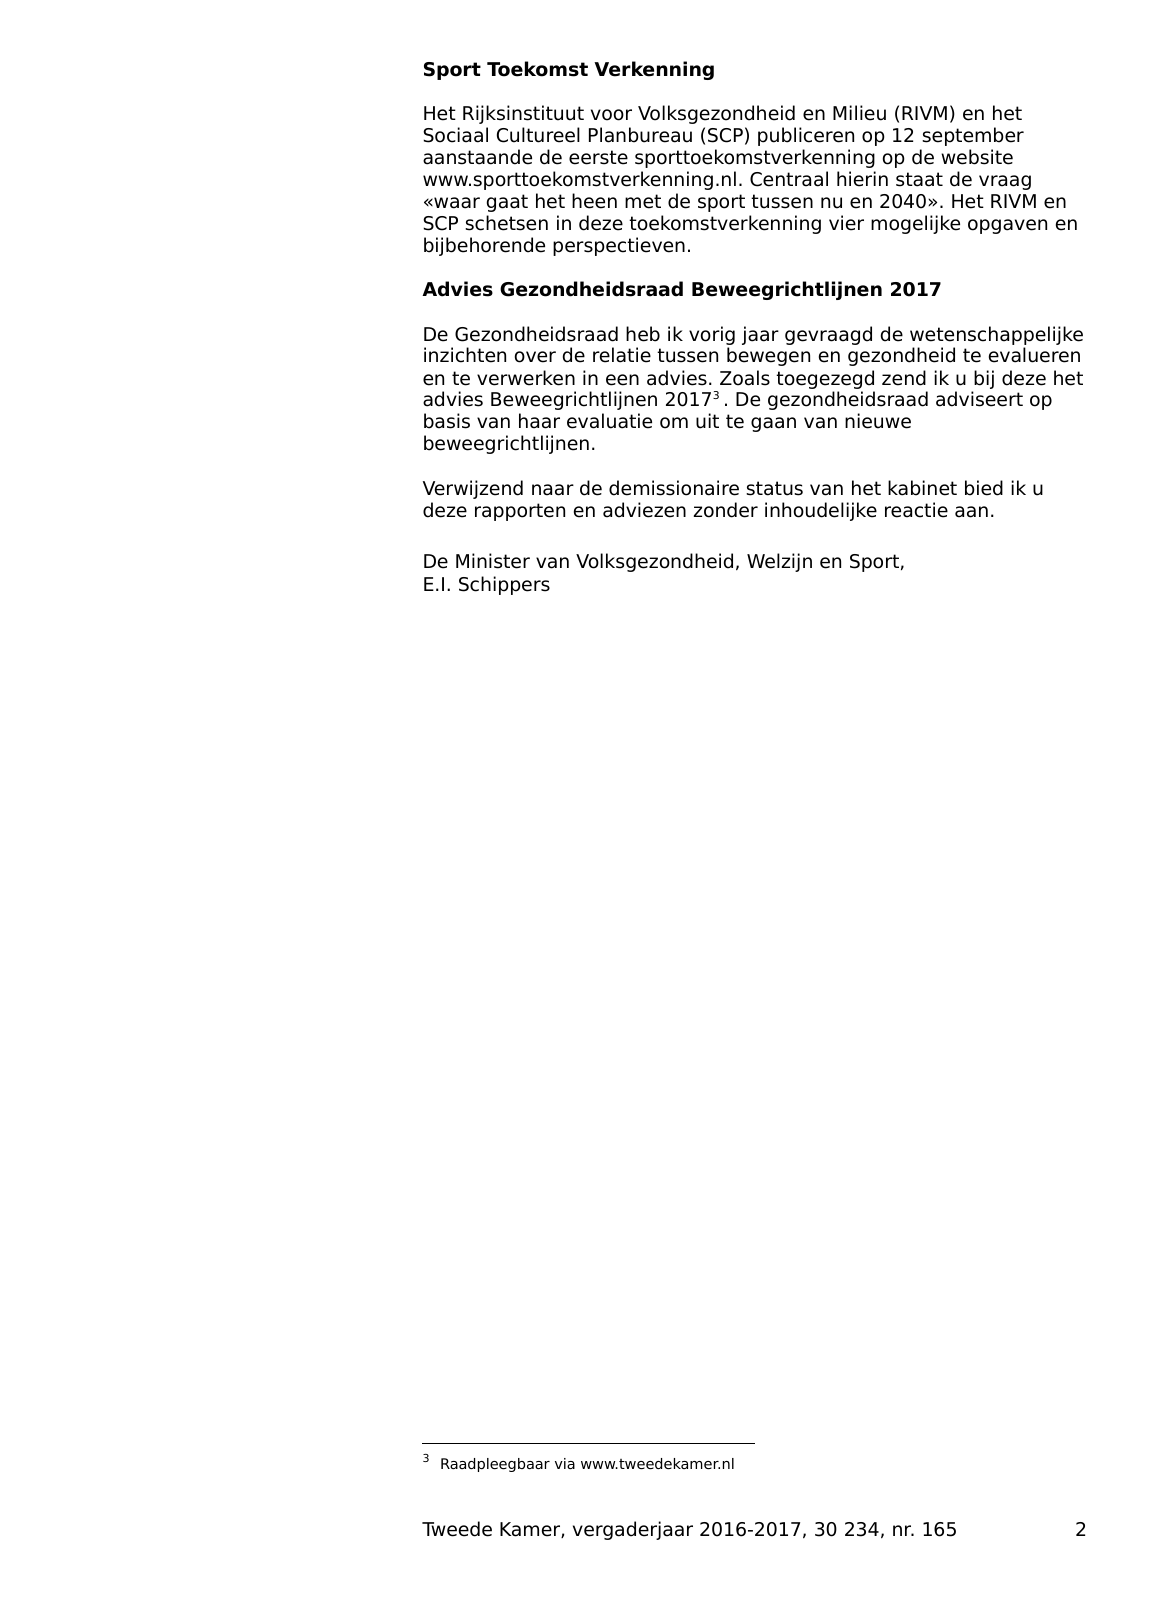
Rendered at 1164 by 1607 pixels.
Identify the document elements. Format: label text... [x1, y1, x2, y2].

text Raadpleegbaar via www.tweedekamer.nl [422, 1452, 1087, 1474]
text De Minister van Volksgezondheid, Welzijn en Sport, E.I. Schippers [422, 551, 1087, 595]
text De Gezondheidsraad heb ik vorig jaar gevraagd de wetenschappelijke inzichten over de relatie tussen bewegen en gezondheid te evalueren en te verwerken in een advies. Zoals toegezegd zend ik u bij deze het advies Beweegrichtlijnen 2017. De gezondheidsraad adviseert op basis van haar evaluatie om uit te gaan van nieuwe beweegrichtlijnen. [422, 323, 1087, 455]
text Het Rijksinstituut voor Volksgezondheid en Milieu (RIVM) en het Sociaal Cultureel Planbureau (SCP) publiceren op 12 september aanstaande de eerste sporttoekomstverkenning op de website www.sporttoekomstverkenning.nl. Centraal hierin staat de vraag «waar gaat het heen met de sport tussen nu en 2040». Het RIVM en SCP schetsen in deze toekomstverkenning vier mogelijke opgaven en bijbehorende perspectieven. [422, 103, 1087, 257]
text Verwijzend naar de demissionaire status van het kabinet bied ik u deze rapporten en adviezen zonder inhoudelijke reactie aan. [422, 477, 1087, 521]
subtitle Sport Toekomst Verkenning [422, 59, 1087, 81]
subtitle Advies Gezondheidsraad Beweegrichtlijnen 2017 [422, 279, 1087, 301]
